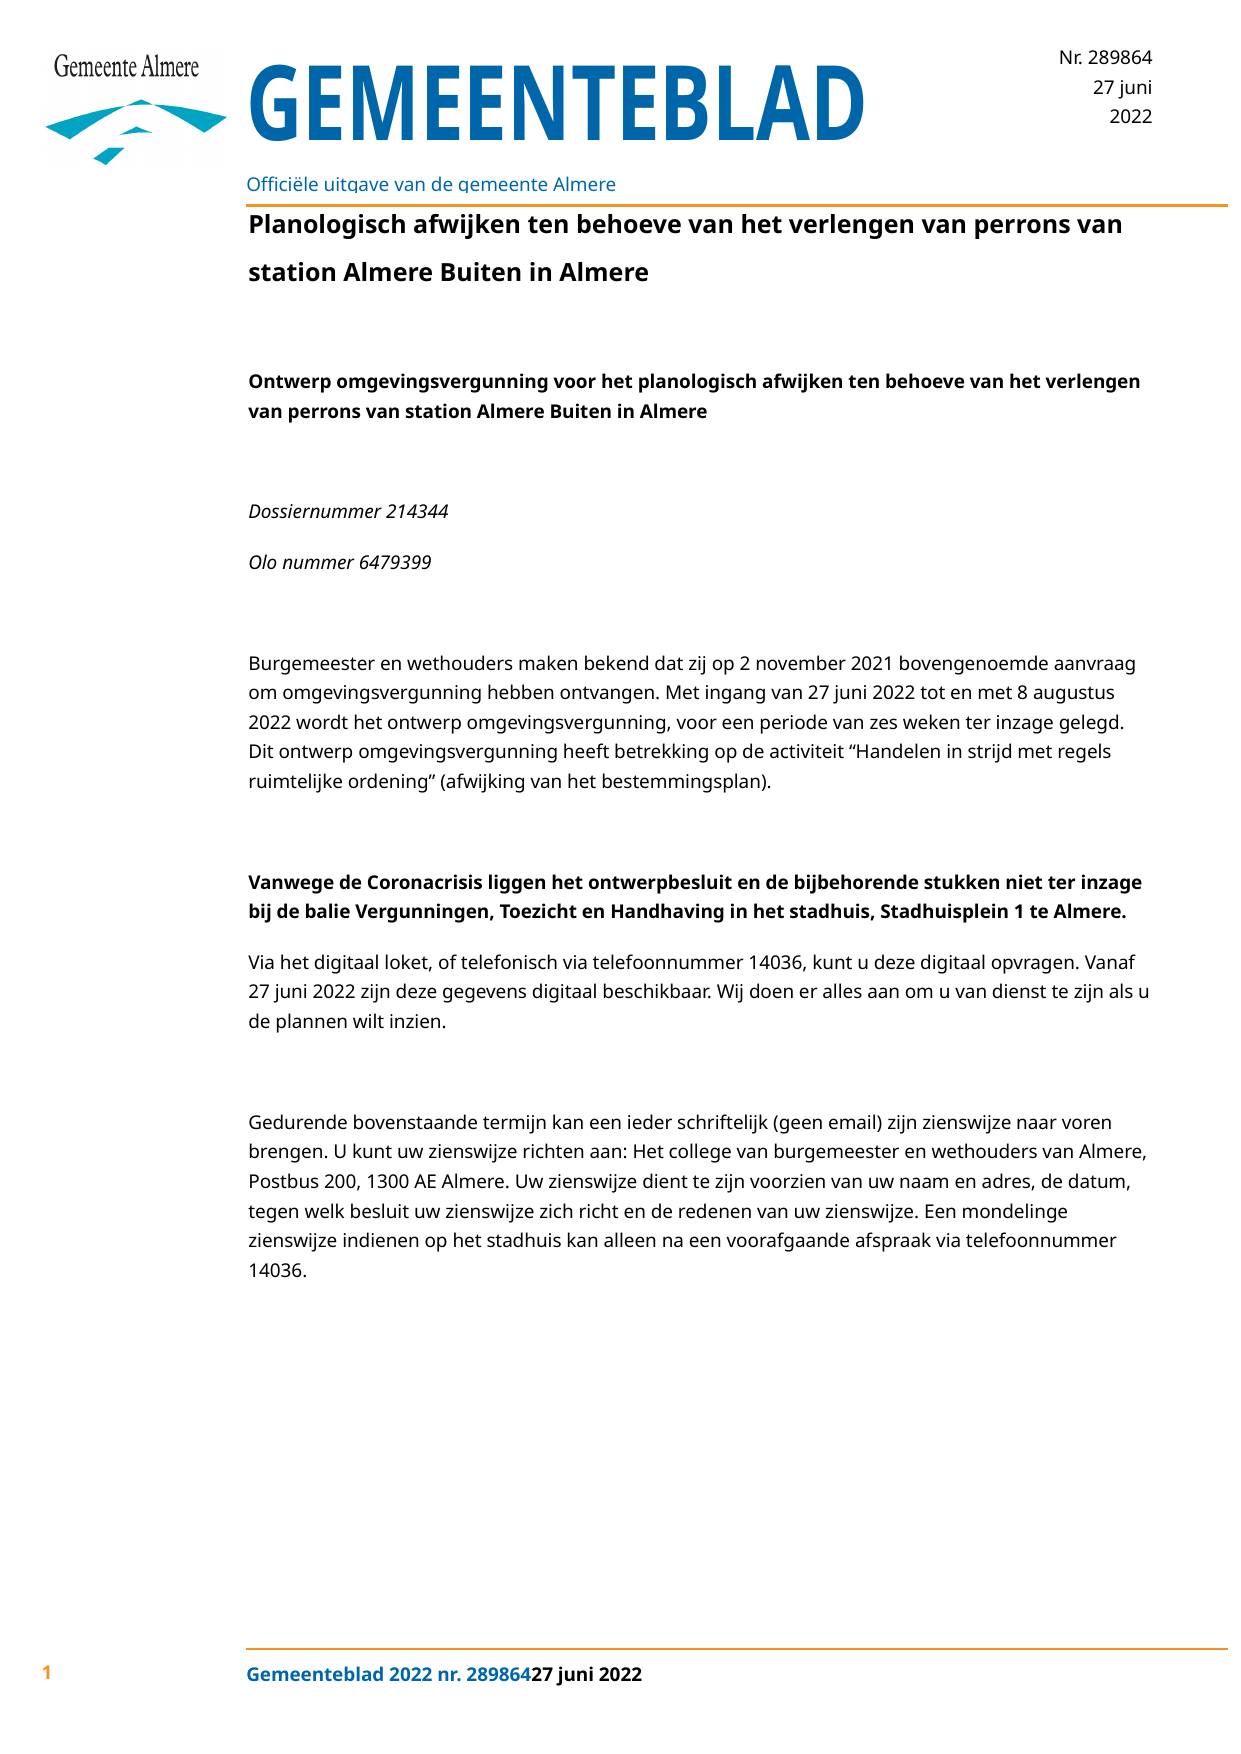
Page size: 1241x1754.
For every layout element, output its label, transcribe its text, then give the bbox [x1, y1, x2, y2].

text Ontwerp omgevingsvergunning voor het planologisch afwijken ten behoeve van het verlengen van perrons van station Almere Buiten in Almere [248, 368, 1152, 424]
text Planologisch afwijken ten behoeve van het verlengen van perrons van station Almere Buiten in Almere [248, 207, 1152, 288]
text Gedurende bovenstaande termijn kan een ieder schriftelijk (geen email) zijn zienswijze naar voren brengen. U kunt uw zienswijze richten aan: Het college van burgemeester en wethouders van Almere, Postbus 200, 1300 AE Almere. Uw zienswijze dient te zijn voorzien van uw naam en adres, de datum, tegen welk besluit uw zienswijze zich richt en de redenen van uw zienswijze. Een mondelinge zienswijze indienen op het stadhuis kan alleen na een voorafgaande afspraak via telefoonnummer 14036. [248, 1109, 1152, 1283]
text Burgemeester en wethouders maken bekend dat zij op 2 november 2021 bovengenoemde aanvraag om omgevingsvergunning hebben ontvangen. Met ingang van 27 juni 2022 tot en met 8 augustus 2022 wordt het ontwerp omgevingsvergunning, voor een periode van zes weken ter inzage gelegd. Dit ontwerp omgevingsvergunning heeft betrekking op de activiteit “Handelen in strijd met regels ruimtelijke ordening” (afwijking van het bestemmingsplan). [248, 650, 1152, 794]
text Vanwege de Coronacrisis liggen het ontwerpbesluit en de bijbehorende stukken niet ter inzage bij de balie Vergunningen, Toezicht en Handhaving in het stadhuis, Stadhuisplein 1 te Almere. [248, 869, 1152, 924]
picture [41, 47, 231, 172]
text Olo nummer 6479399 [248, 549, 1152, 575]
text Dossiernummer 214344 [248, 499, 1152, 524]
text Via het digitaal loket, of telefonisch via telefoonnummer 14036, kunt u deze digitaal opvragen. Vanaf 27 juni 2022 zijn deze gegevens digitaal beschikbaar. Wij doen er alles aan om u van dienst te zijn als u de plannen wilt inzien. [248, 949, 1152, 1034]
